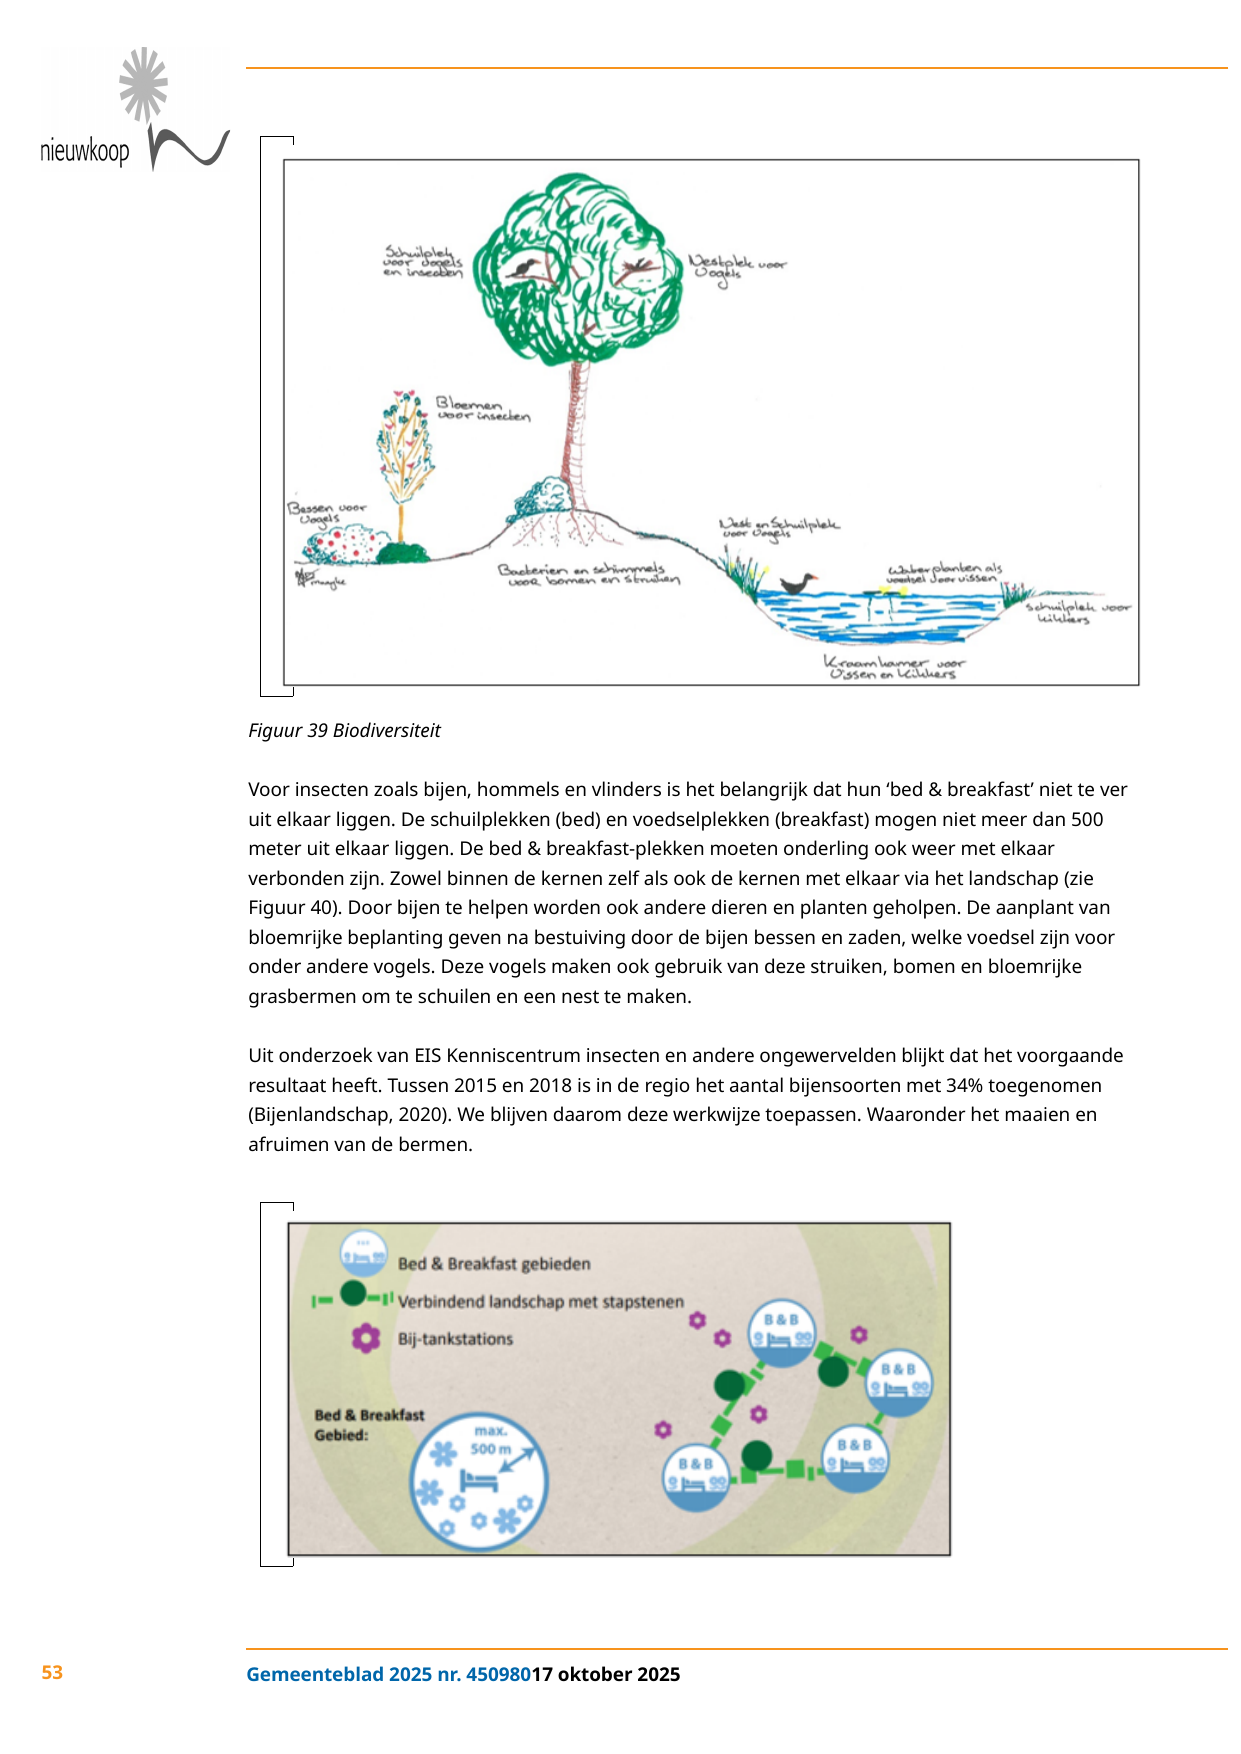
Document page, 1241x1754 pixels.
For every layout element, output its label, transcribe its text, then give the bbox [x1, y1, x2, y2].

text Voor insecten zoals bijen, hommels en vlinders is het belangrijk dat hun ‘bed & breakfast’ niet te ver uit elkaar liggen. De schuilplekken (bed) en voedselplekken (breakfast) mogen niet meer dan 500 meter uit elkaar liggen. De bed & breakfast-plekken moeten onderling ook weer met elkaar verbonden zijn. Zowel binnen de kernen zelf als ook de kernen met elkaar via het landschap (zie Figuur 40). Door bijen te helpen worden ook andere dieren en planten geholpen. De aanplant van bloemrijke beplanting geven na bestuiving door de bijen bessen en zaden, welke voedsel zijn voor onder andere vogels. Deze vogels maken ook gebruik van deze struiken, bomen en bloemrijke grasbermen om te schuilen en een nest te maken. [248, 776, 1152, 1009]
picture [268, 145, 1155, 687]
text Figuur 39 Biodiversiteit [248, 717, 1152, 743]
text Uit onderzoek van EIS Kenniscentrum insecten en andere ongewervelden blijkt dat het voorgaande resultaat heeft. Tussen 2015 en 2018 is in de regio het aantal bijensoorten met 34% toegenomen (Bijenlandschap, 2020). We blijven daarom deze werkwijze toepassen. Waaronder het maaien en afruimen van de bermen. [248, 1042, 1152, 1157]
picture [268, 1211, 978, 1558]
picture [41, 47, 231, 172]
